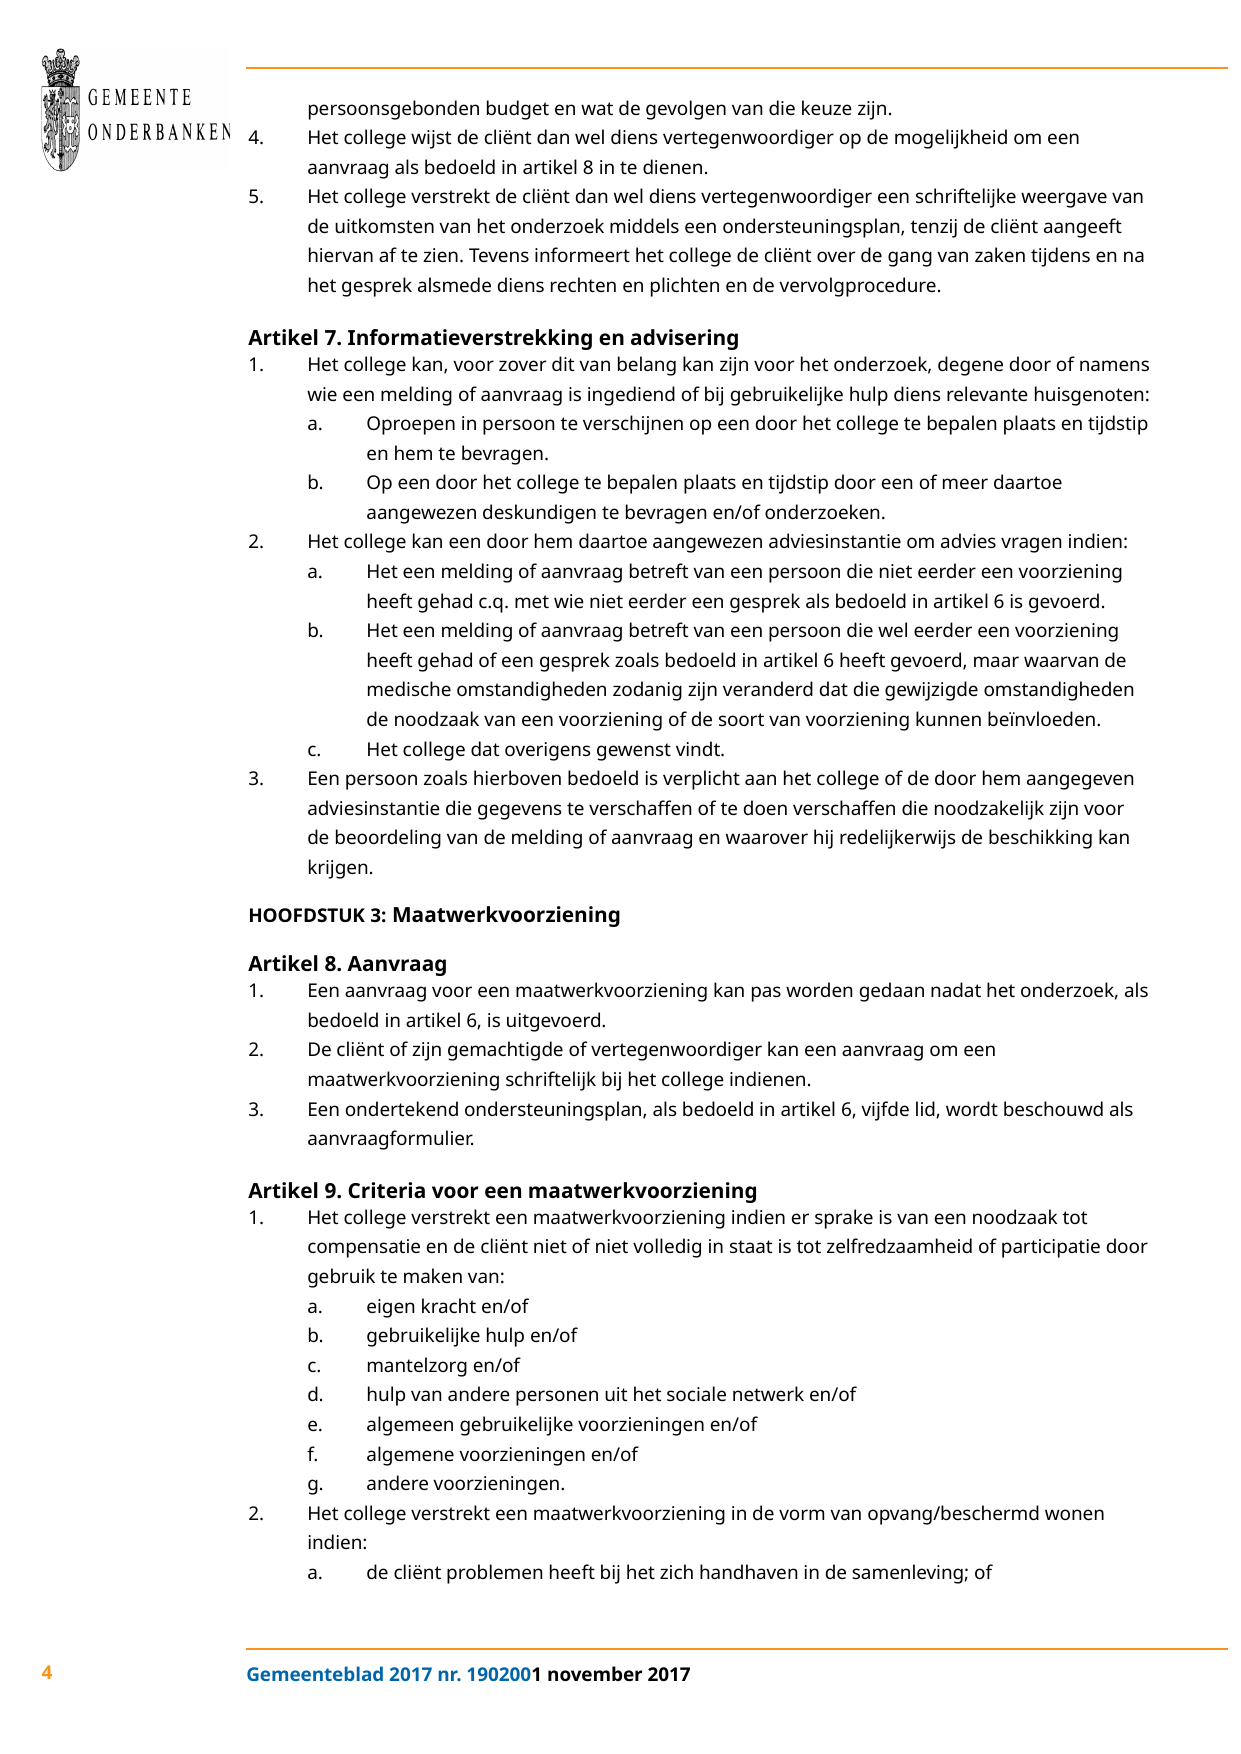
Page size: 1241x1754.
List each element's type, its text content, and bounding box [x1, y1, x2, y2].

list Het college wijst de cliënt dan wel diens vertegenwoordiger op de mogelijkheid om een aanvraag als bedoeld in artikel 8 in te dienen. [248, 124, 1152, 180]
list De cliënt of zijn gemachtigde of vertegenwoordiger kan een aanvraag om een maatwerkvoorziening schriftelijk bij het college indienen. [248, 1037, 1152, 1092]
list Het college kan een door hem daartoe aangewezen adviesinstantie om advies vragen indien: [248, 529, 1152, 554]
list gebruikelijke hulp en/of [307, 1322, 1152, 1348]
list algemeen gebruikelijke voorzieningen en/of [307, 1411, 1152, 1437]
list de cliënt problemen heeft bij het zich handhaven in de samenleving; of [307, 1559, 1152, 1585]
text Artikel 8. Aanvraag [248, 949, 1152, 977]
list andere voorzieningen. [307, 1470, 1152, 1496]
list Het college verstrekt de cliënt dan wel diens vertegenwoordiger een schriftelijke weergave van de uitkomsten van het onderzoek middels een ondersteuningsplan, tenzij de cliënt aangeeft hiervan af te zien. Tevens informeert het college de cliënt over de gang van zaken tijdens en na het gesprek alsmede diens rechten en plichten en de vervolgprocedure. [248, 183, 1152, 298]
list eigen kracht en/of [307, 1293, 1152, 1319]
list Het college verstrekt een maatwerkvoorziening indien er sprake is van een noodzaak tot compensatie en de cliënt niet of niet volledig in staat is tot zelfredzaamheid of participatie door gebruik te maken van: [248, 1204, 1152, 1289]
list Het een melding of aanvraag betreft van een persoon die wel eerder een voorziening heeft gehad of een gesprek zoals bedoeld in artikel 6 heeft gevoerd, maar waarvan de medische omstandigheden zodanig zijn veranderd dat die gewijzigde omstandigheden de noodzaak van een voorziening of de soort van voorziening kunnen beïnvloeden. [307, 617, 1152, 732]
text Artikel 7. Informatieverstrekking en advisering [248, 323, 1152, 351]
list Het college kan, voor zover dit van belang kan zijn voor het onderzoek, degene door of namens wie een melding of aanvraag is ingediend of bij gebruikelijke hulp diens relevante huisgenoten: [248, 351, 1152, 406]
list Het college verstrekt een maatwerkvoorziening in de vorm van opvang/beschermd wonen indien: [248, 1500, 1152, 1555]
list hulp van andere personen uit het sociale netwerk en/of [307, 1382, 1152, 1407]
list Een persoon zoals hierboven bedoeld is verplicht aan het college of de door hem aangegeven adviesinstantie die gegevens te verschaffen of te doen verschaffen die noodzakelijk zijn voor de beoordeling van de melding of aanvraag en waarover hij redelijkerwijs de beschikking kan krijgen. [248, 765, 1152, 880]
list Het een melding of aanvraag betreft van een persoon die niet eerder een voorziening heeft gehad c.q. met wie niet eerder een gesprek als bedoeld in artikel 6 is gevoerd. [307, 558, 1152, 613]
list persoonsgebonden budget en wat de gevolgen van die keuze zijn. [248, 95, 1152, 121]
list mantelzorg en/of [307, 1352, 1152, 1378]
list Op een door het college te bepalen plaats en tijdstip door een of meer daartoe aangewezen deskundigen te bevragen en/of onderzoeken. [307, 469, 1152, 525]
list Een aanvraag voor een maatwerkvoorziening kan pas worden gedaan nadat het onderzoek, als bedoeld in artikel 6, is uitgevoerd. [248, 977, 1152, 1033]
picture [41, 47, 231, 172]
list Het college dat overigens gewenst vindt. [307, 736, 1152, 761]
list Een ondertekend ondersteuningsplan, als bedoeld in artikel 6, vijfde lid, wordt beschouwd als aanvraagformulier. [248, 1096, 1152, 1151]
text HOOFDSTUK 3: Maatwerkvoorziening [248, 900, 1152, 928]
text Artikel 9. Criteria voor een maatwerkvoorziening [248, 1176, 1152, 1204]
list algemene voorzieningen en/of [307, 1441, 1152, 1467]
list Oproepen in persoon te verschijnen op een door het college te bepalen plaats en tijdstip en hem te bevragen. [307, 410, 1152, 466]
